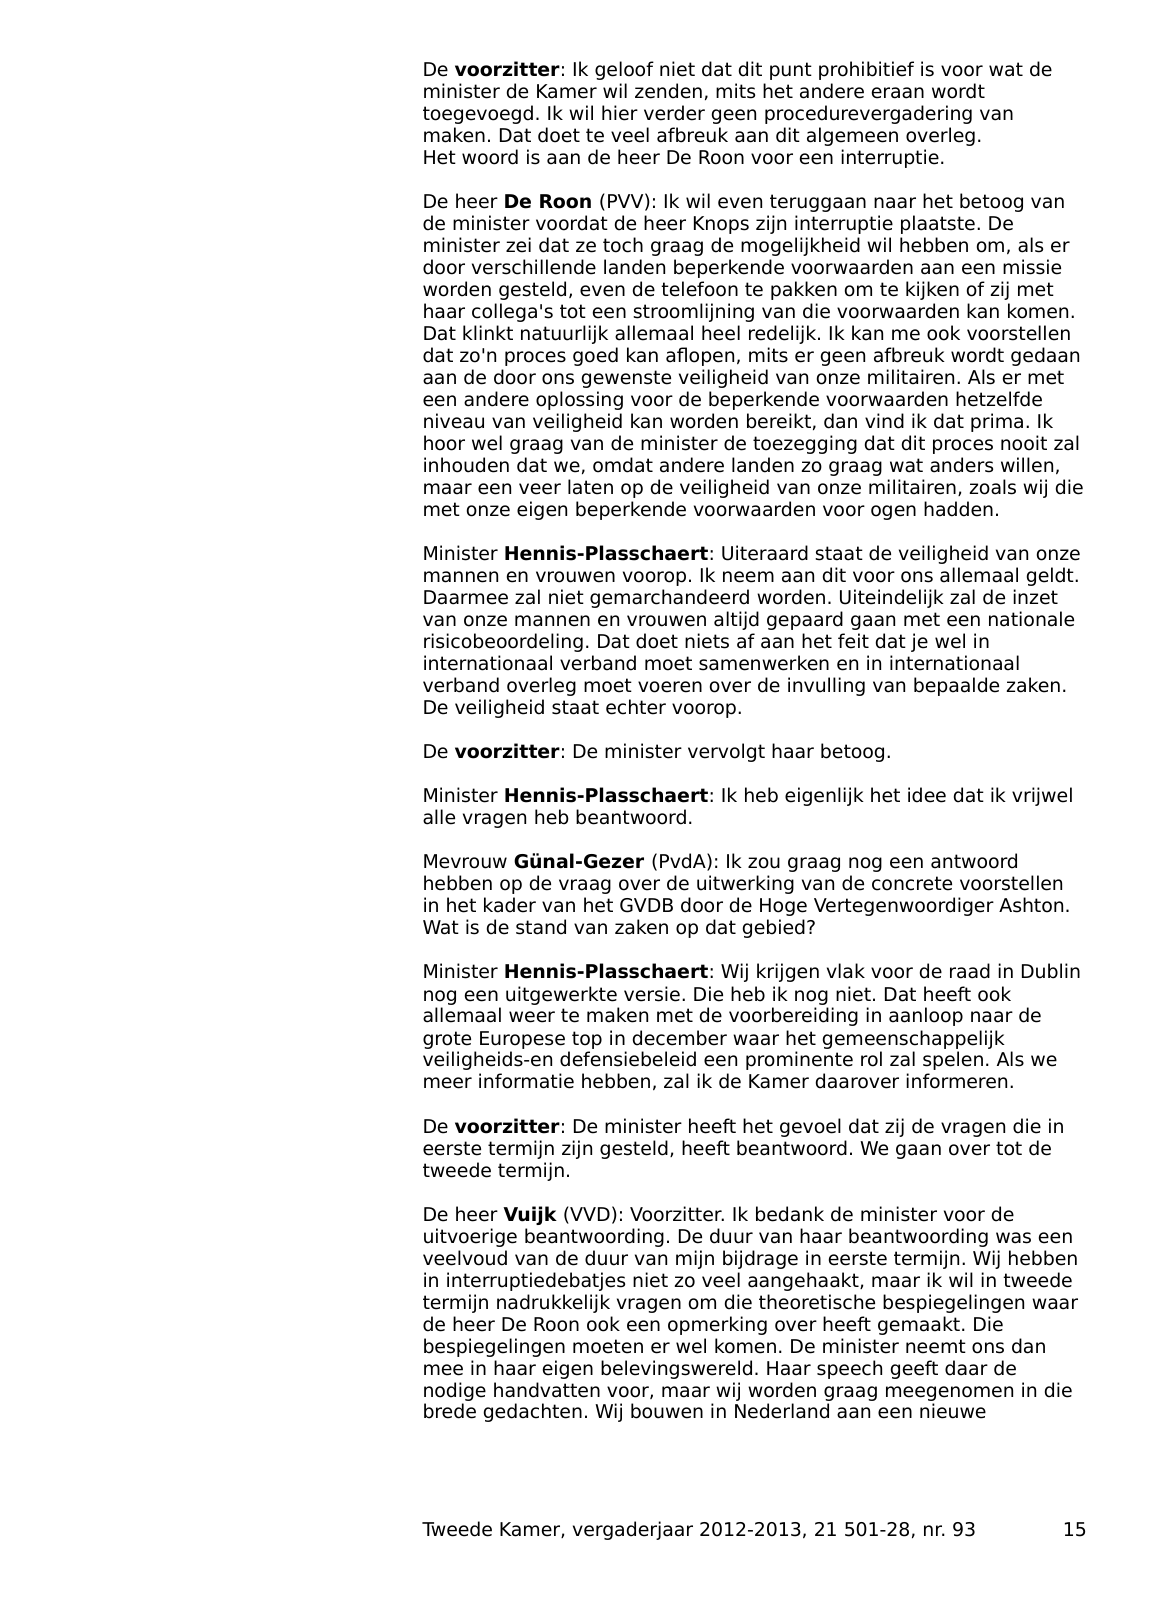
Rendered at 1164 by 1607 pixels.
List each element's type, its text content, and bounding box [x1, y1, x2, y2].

text Mevrouw Günal-Gezer (PvdA): Ik zou graag nog een antwoord hebben op de vraag over de uitwerking van de concrete voorstellen in het kader van het GVDB door de Hoge Vertegenwoordiger Ashton. Wat is de stand van zaken op dat gebied? [422, 851, 1087, 939]
text De voorzitter: De minister vervolgt haar betoog. [422, 741, 1087, 763]
text Minister Hennis-Plasschaert: Ik heb eigenlijk het idee dat ik vrijwel alle vragen heb beantwoord. [422, 785, 1087, 829]
text De heer De Roon (PVV): Ik wil even teruggaan naar het betoog van de minister voordat de heer Knops zijn interruptie plaatste. De minister zei dat ze toch graag de mogelijkheid wil hebben om, als er door verschillende landen beperkende voorwaarden aan een missie worden gesteld, even de telefoon te pakken om te kijken of zij met haar collega's tot een stroomlijning van die voorwaarden kan komen. Dat klinkt natuurlijk allemaal heel redelijk. Ik kan me ook voorstellen dat zo'n proces goed kan aflopen, mits er geen afbreuk wordt gedaan aan de door ons gewenste veiligheid van onze militairen. Als er met een andere oplossing voor de beperkende voorwaarden hetzelfde niveau van veiligheid kan worden bereikt, dan vind ik dat prima. Ik hoor wel graag van de minister de toezegging dat dit proces nooit zal inhouden dat we, omdat andere landen zo graag wat anders willen, maar een veer laten op de veiligheid van onze militairen, zoals wij die met onze eigen beperkende voorwaarden voor ogen hadden. [422, 191, 1087, 521]
text De heer Vuijk (VVD): Voorzitter. Ik bedank de minister voor de uitvoerige beantwoording. De duur van haar beantwoording was een veelvoud van de duur van mijn bijdrage in eerste termijn. Wij hebben in interruptiedebatjes niet zo veel aangehaakt, maar ik wil in tweede termijn nadrukkelijk vragen om die theoretische bespiegelingen waar de heer De Roon ook een opmerking over heeft gemaakt. Die bespiegelingen moeten er wel komen. De minister neemt ons dan mee in haar eigen belevingswereld. Haar speech geeft daar de nodige handvatten voor, maar wij worden graag meegenomen in die brede gedachten. Wij bouwen in Nederland aan een nieuwe [422, 1204, 1087, 1423]
text De voorzitter: Ik geloof niet dat dit punt prohibitief is voor wat de minister de Kamer wil zenden, mits het andere eraan wordt toegevoegd. Ik wil hier verder geen procedurevergadering van maken. Dat doet te veel afbreuk aan dit algemeen overleg. [422, 59, 1087, 147]
text Minister Hennis-Plasschaert: Uiteraard staat de veiligheid van onze mannen en vrouwen voorop. Ik neem aan dit voor ons allemaal geldt. Daarmee zal niet gemarchandeerd worden. Uiteindelijk zal de inzet van onze mannen en vrouwen altijd gepaard gaan met een nationale risicobeoordeling. Dat doet niets af aan het feit dat je wel in internationaal verband moet samenwerken en in internationaal verband overleg moet voeren over de invulling van bepaalde zaken. De veiligheid staat echter voorop. [422, 543, 1087, 719]
text De voorzitter: De minister heeft het gevoel dat zij de vragen die in eerste termijn zijn gesteld, heeft beantwoord. We gaan over tot de tweede termijn. [422, 1116, 1087, 1181]
text Het woord is aan de heer De Roon voor een interruptie. [422, 147, 1087, 169]
text Minister Hennis-Plasschaert: Wij krijgen vlak voor de raad in Dublin nog een uitgewerkte versie. Die heb ik nog niet. Dat heeft ook allemaal weer te maken met de voorbereiding in aanloop naar de grote Europese top in december waar het gemeenschappelijk veiligheids-en defensiebeleid een prominente rol zal spelen. Als we meer informatie hebben, zal ik de Kamer daarover informeren. [422, 961, 1087, 1093]
